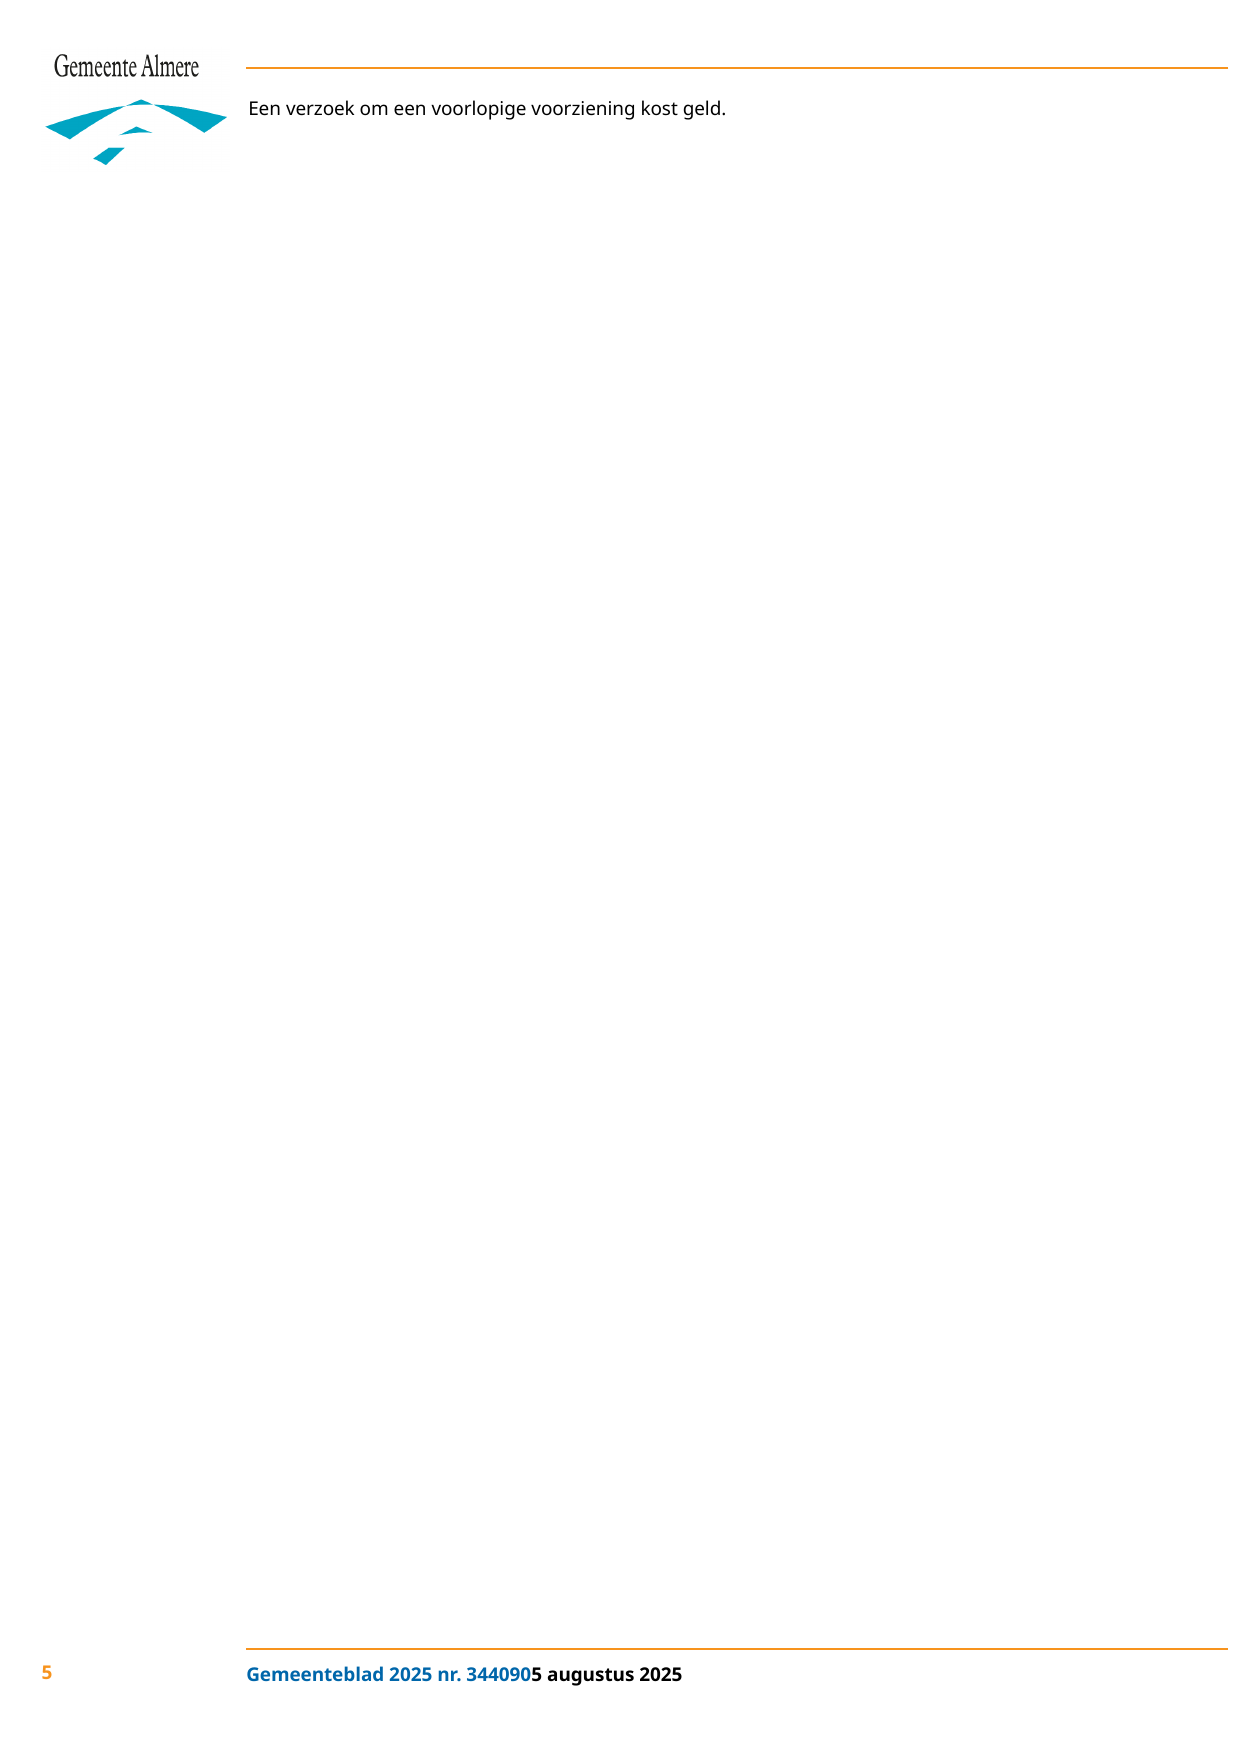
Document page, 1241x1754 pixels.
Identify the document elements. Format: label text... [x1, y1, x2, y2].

text Een verzoek om een voorlopige voorziening kost geld. [248, 95, 1152, 121]
picture [41, 47, 231, 172]
